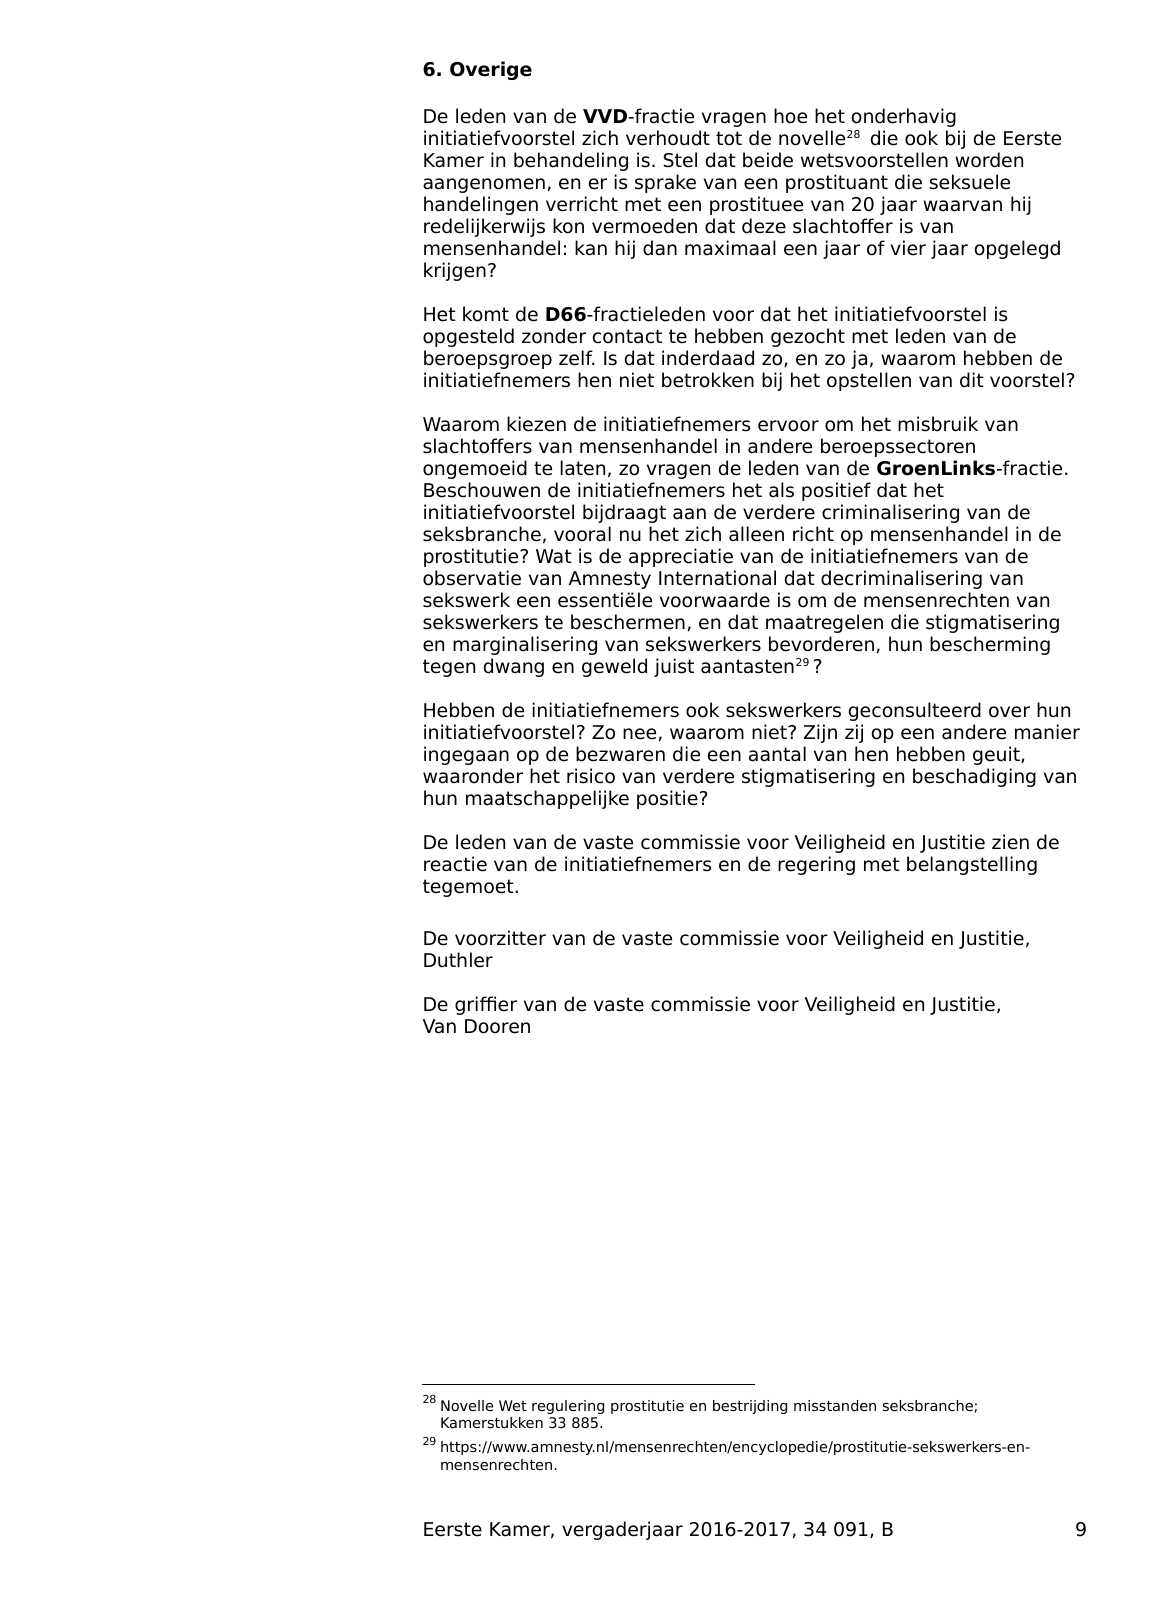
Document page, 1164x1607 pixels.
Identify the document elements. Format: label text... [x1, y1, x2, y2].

text De griffier van de vaste commissie voor Veiligheid en Justitie, Van Dooren [422, 994, 1087, 1038]
text De voorzitter van de vaste commissie voor Veiligheid en Justitie, Duthler [422, 928, 1087, 972]
subtitle 6. Overige [422, 59, 1087, 81]
text Novelle Wet regulering prostitutie en bestrijding misstanden seksbranche; Kamerstukken 33 885. [422, 1393, 1087, 1432]
text De leden van de VVD-fractie vragen hoe het onderhavig initiatiefvoorstel zich verhoudt tot de novelle die ook bij de Eerste Kamer in behandeling is. Stel dat beide wetsvoorstellen worden aangenomen, en er is sprake van een prostituant die seksuele handelingen verricht met een prostituee van 20 jaar waarvan hij redelijkerwijs kon vermoeden dat deze slachtoffer is van mensenhandel: kan hij dan maximaal een jaar of vier jaar opgelegd krijgen? [422, 106, 1087, 282]
text De leden van de vaste commissie voor Veiligheid en Justitie zien de reactie van de initiatiefnemers en de regering met belangstelling tegemoet. [422, 832, 1087, 898]
text Hebben de initiatiefnemers ook sekswerkers geconsulteerd over hun initiatiefvoorstel? Zo nee, waarom niet? Zijn zij op een andere manier ingegaan op de bezwaren die een aantal van hen hebben geuit, waaronder het risico van verdere stigmatisering en beschadiging van hun maatschappelijke positie? [422, 700, 1087, 810]
text Het komt de D66-fractieleden voor dat het initiatiefvoorstel is opgesteld zonder contact te hebben gezocht met leden van de beroepsgroep zelf. Is dat inderdaad zo, en zo ja, waarom hebben de initiatiefnemers hen niet betrokken bij het opstellen van dit voorstel? [422, 304, 1087, 392]
text https://www.amnesty.nl/mensenrechten/encyclopedie/prostitutie-sekswerkers-en-mensenrechten. [422, 1435, 1087, 1474]
text Waarom kiezen de initiatiefnemers ervoor om het misbruik van slachtoffers van mensenhandel in andere beroepssectoren ongemoeid te laten, zo vragen de leden van de GroenLinks-fractie. Beschouwen de initiatiefnemers het als positief dat het initiatiefvoorstel bijdraagt aan de verdere criminalisering van de seksbranche, vooral nu het zich alleen richt op mensenhandel in de prostitutie? Wat is de appreciatie van de initiatiefnemers van de observatie van Amnesty International dat decriminalisering van sekswerk een essentiële voorwaarde is om de mensenrechten van sekswerkers te beschermen, en dat maatregelen die stigmatisering en marginalisering van sekswerkers bevorderen, hun bescherming tegen dwang en geweld juist aantasten? [422, 414, 1087, 678]
